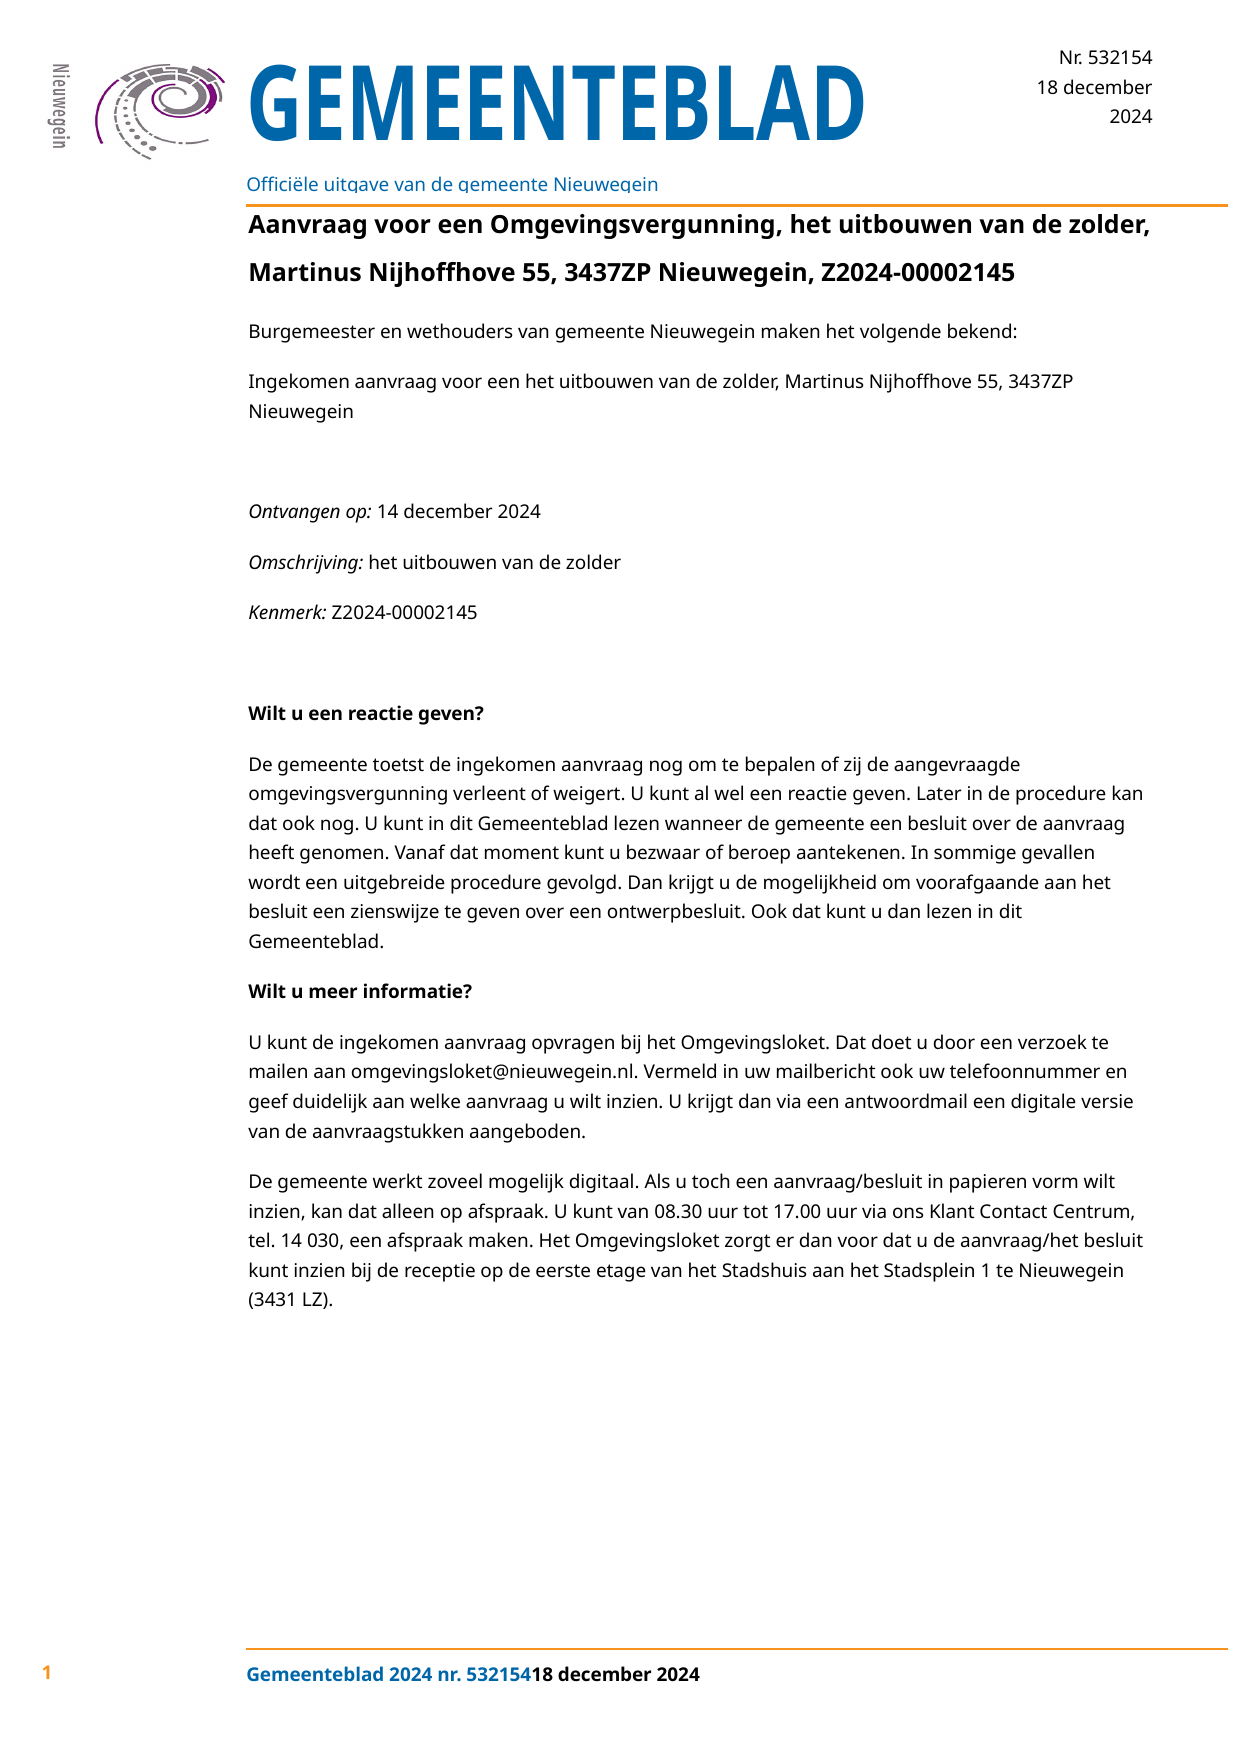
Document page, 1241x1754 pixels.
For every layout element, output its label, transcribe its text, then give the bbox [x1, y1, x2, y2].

text Ontvangen op: 14 december 2024 [248, 499, 1152, 524]
text De gemeente werkt zoveel mogelijk digitaal. Als u toch een aanvraag/besluit in papieren vorm wilt inzien, kan dat alleen op afspraak. U kunt van 08.30 uur tot 17.00 uur via ons Klant Contact Centrum, tel. 14 030, een afspraak maken. Het Omgevingsloket zorgt er dan voor dat u de aanvraag/het besluit kunt inzien bij de receptie op de eerste etage van het Stadshuis aan het Stadsplein 1 te Nieuwegein (3431 LZ). [248, 1168, 1152, 1312]
text Aanvraag voor een Omgevingsvergunning, het uitbouwen van de zolder, Martinus Nijhoffhove 55, 3437ZP Nieuwegein, Z2024-00002145 [248, 207, 1152, 288]
text De gemeente toetst de ingekomen aanvraag nog om te bepalen of zij de aangevraagde omgevingsvergunning verleent of weigert. U kunt al wel een reactie geven. Later in de procedure kan dat ook nog. U kunt in dit Gemeenteblad lezen wanneer de gemeente een besluit over de aanvraag heeft genomen. Vanaf dat moment kunt u bezwaar of beroep aantekenen. In sommige gevallen wordt een uitgebreide procedure gevolgd. Dan krijgt u de mogelijkheid om voorafgaande aan het besluit een zienswijze te geven over een ontwerpbesluit. Ook dat kunt u dan lezen in dit Gemeenteblad. [248, 751, 1152, 954]
text Ingekomen aanvraag voor een het uitbouwen van de zolder, Martinus Nijhoffhove 55, 3437ZP Nieuwegein [248, 368, 1152, 424]
text Kenmerk: Z2024-00002145 [248, 599, 1152, 625]
text Wilt u een reactie geven? [248, 700, 1152, 726]
picture [41, 47, 231, 172]
text Wilt u meer informatie? [248, 979, 1152, 1004]
text Omschrijving: het uitbouwen van de zolder [248, 549, 1152, 575]
text U kunt de ingekomen aanvraag opvragen bij het Omgevingsloket. Dat doet u door een verzoek te mailen aan omgevingsloket@nieuwegein.nl. Vermeld in uw mailbericht ook uw telefoonnummer en geef duidelijk aan welke aanvraag u wilt inzien. U krijgt dan via een antwoordmail een digitale versie van de aanvraagstukken aangeboden. [248, 1029, 1152, 1144]
text Burgemeester en wethouders van gemeente Nieuwegein maken het volgende bekend: [248, 318, 1152, 344]
